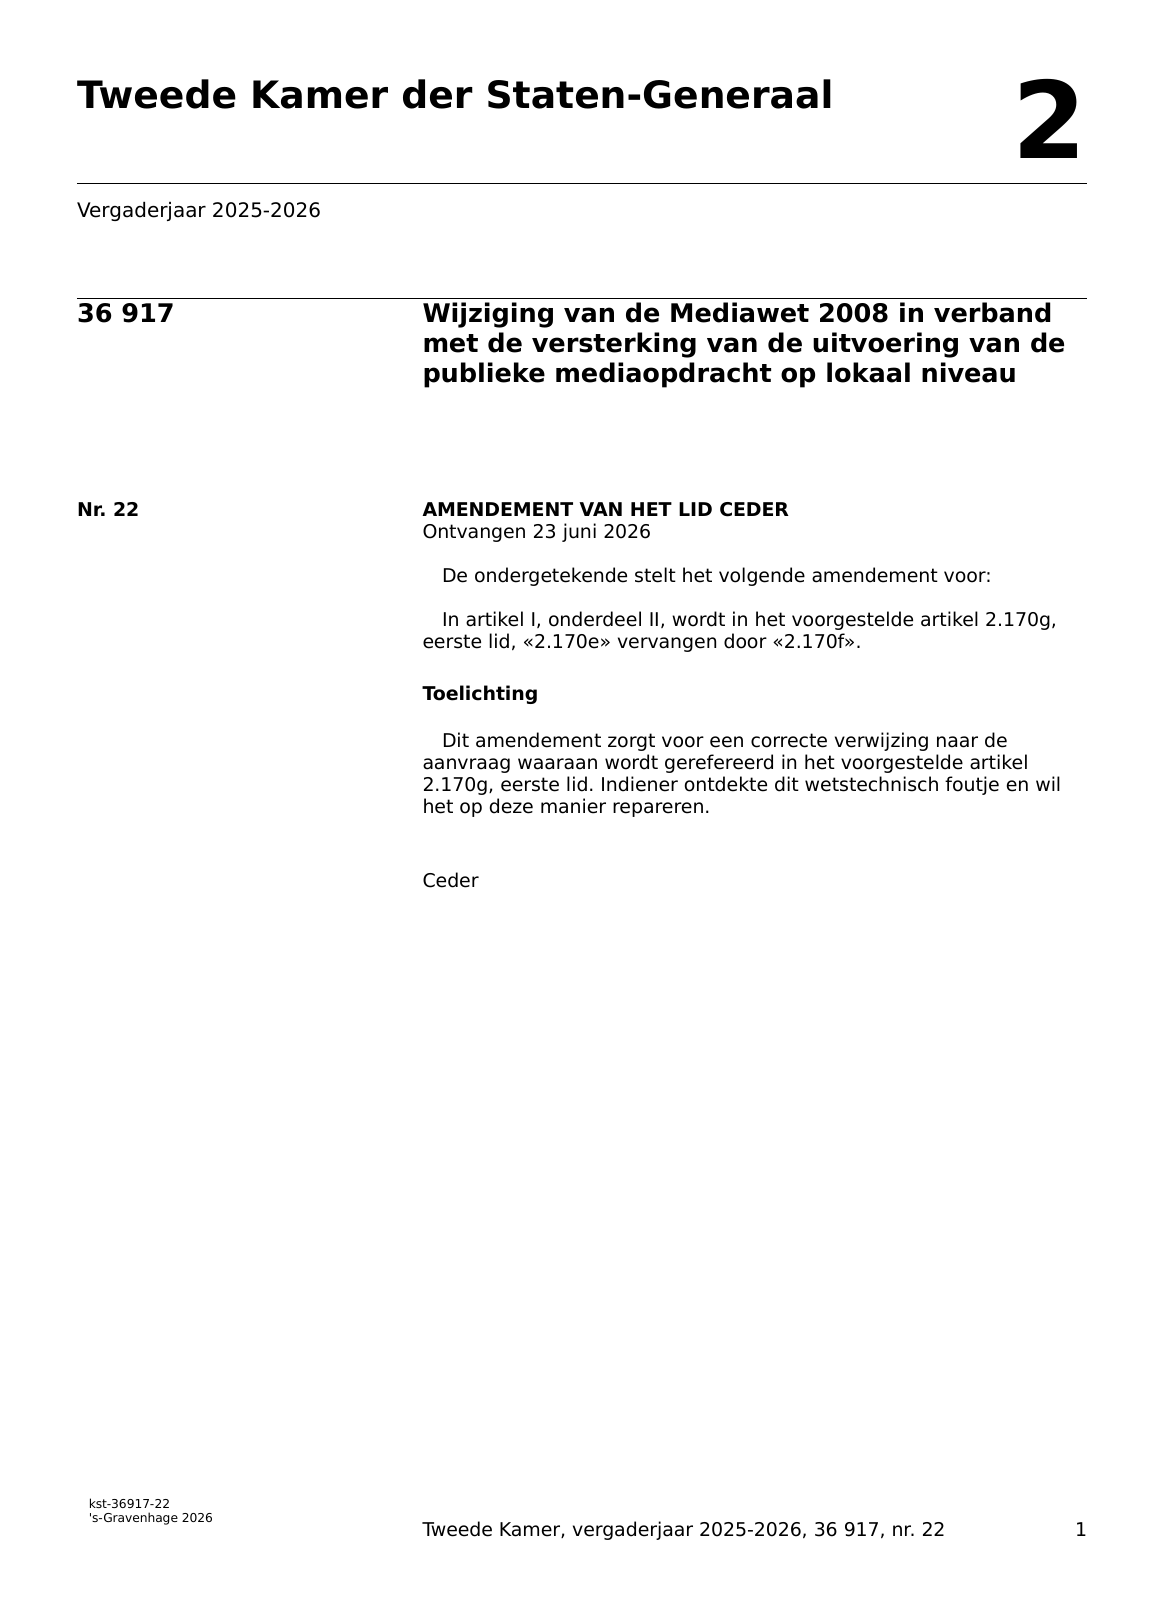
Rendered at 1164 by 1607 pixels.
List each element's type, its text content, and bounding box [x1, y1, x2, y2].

text Ontvangen 23 juni 2026 [422, 521, 1087, 543]
table_header Tweede Kamer der Staten-Generaal [77, 59, 886, 183]
subtitle Toelichting [422, 683, 1087, 705]
text 's-Gravenhage 2026 [88, 1511, 323, 1525]
text Dit amendement zorgt voor een correcte verwijzing naar de aanvraag waaraan wordt gerefereerd in het voorgestelde artikel 2.170g, eerste lid. Indiener ontdekte dit wetstechnisch foutje en wil het op deze manier repareren. [422, 730, 1087, 818]
table_cell Vergaderjaar 2025-2026 [77, 184, 1087, 298]
table_header 2 [886, 59, 1087, 183]
text In artikel I, onderdeel II, wordt in het voorgestelde artikel 2.170g, eerste lid, «2.170e» vervangen door «2.170f». [422, 609, 1087, 653]
text kst-36917-22 [88, 1497, 323, 1511]
text De ondergetekende stelt het volgende amendement voor: [422, 565, 1087, 587]
subtitle Nr. 22 AMENDEMENT VAN HET LID CEDER [77, 499, 1087, 521]
text Ceder [422, 848, 1087, 892]
subtitle 36 917 Wijziging van de Mediawet 2008 in verband met de versterking van de uitvoering van de publieke mediaopdracht op lokaal niveau [77, 299, 1087, 388]
